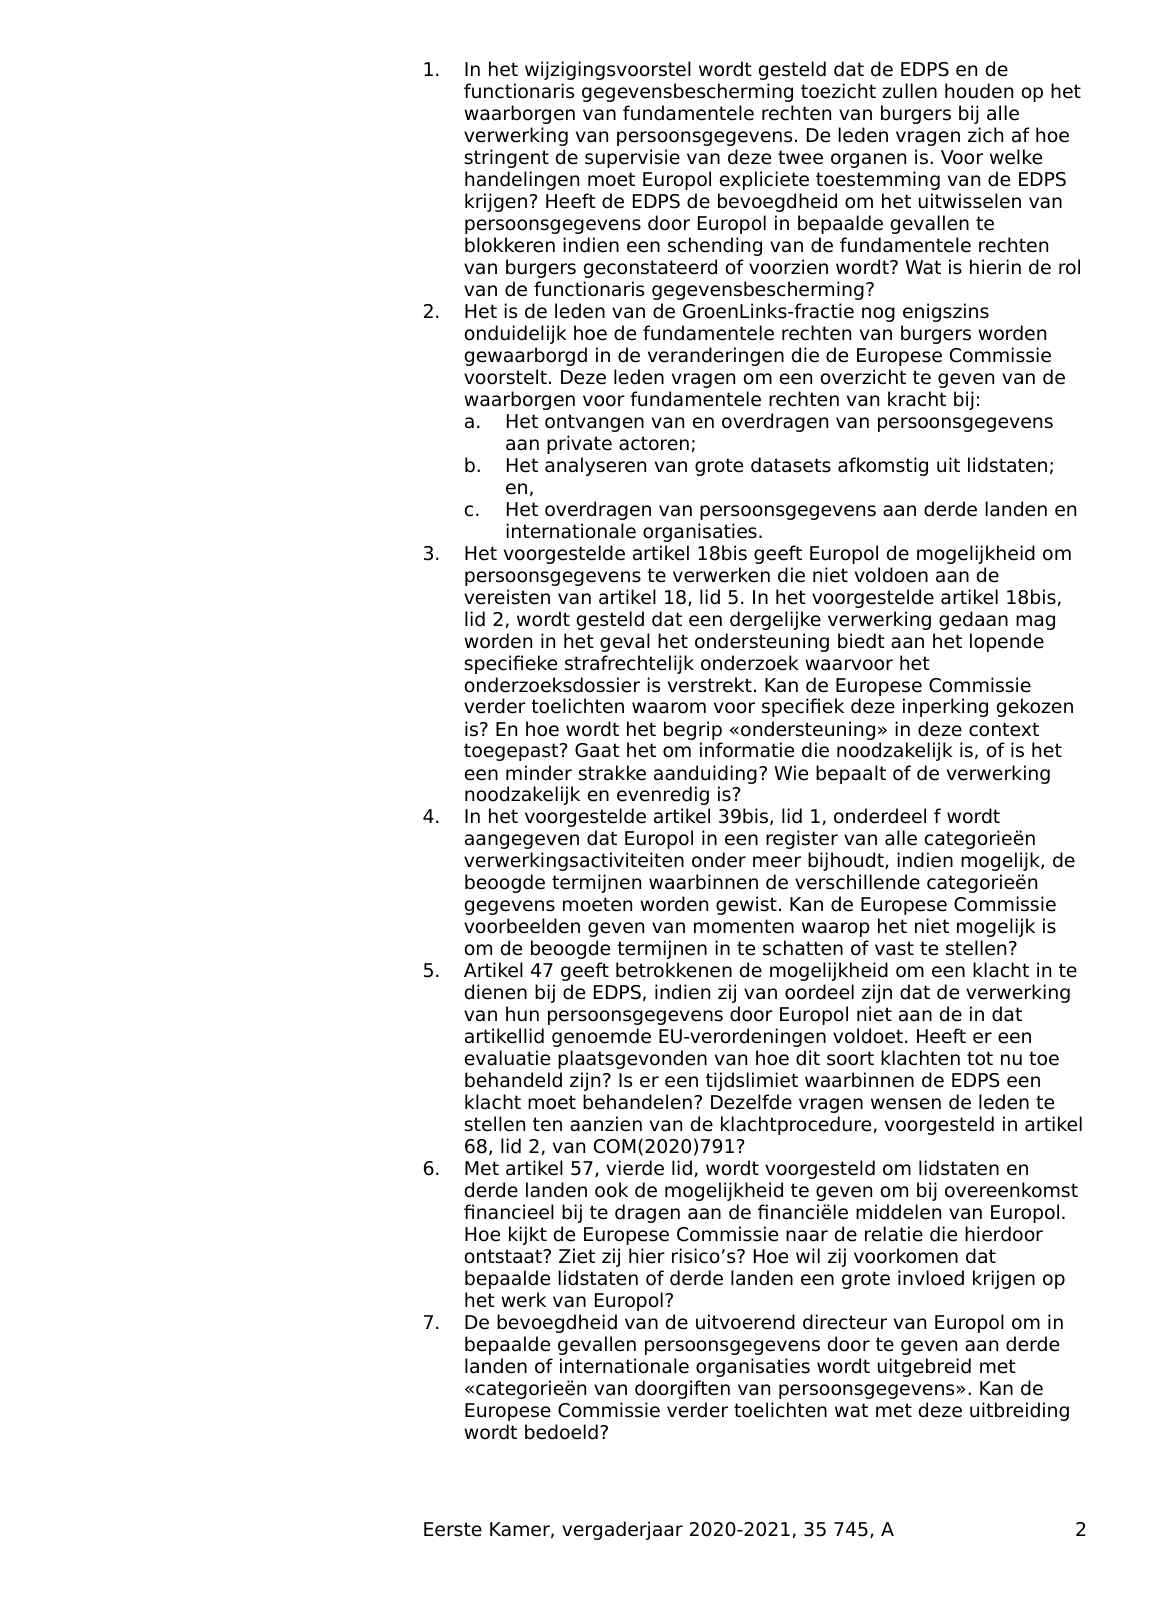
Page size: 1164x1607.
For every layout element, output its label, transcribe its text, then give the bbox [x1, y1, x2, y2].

text 7. De bevoegdheid van de uitvoerend directeur van Europol om in bepaalde gevallen persoonsgegevens door te geven aan derde landen of internationale organisaties wordt uitgebreid met «categorieën van doorgiften van persoonsgegevens». Kan de Europese Commissie verder toelichten wat met deze uitbreiding wordt bedoeld? [422, 1312, 1087, 1444]
text b. Het analyseren van grote datasets afkomstig uit lidstaten; en, [464, 455, 1087, 499]
text 5. Artikel 47 geeft betrokkenen de mogelijkheid om een klacht in te dienen bij de EDPS, indien zij van oordeel zijn dat de verwerking van hun persoonsgegevens door Europol niet aan de in dat artikellid genoemde EU-verordeningen voldoet. Heeft er een evaluatie plaatsgevonden van hoe dit soort klachten tot nu toe behandeld zijn? Is er een tijdslimiet waarbinnen de EDPS een klacht moet behandelen? Dezelfde vragen wensen de leden te stellen ten aanzien van de klachtprocedure, voorgesteld in artikel 68, lid 2, van COM(2020)791? [422, 960, 1087, 1158]
text a. Het ontvangen van en overdragen van persoonsgegevens aan private actoren; [464, 411, 1087, 455]
text 4. In het voorgestelde artikel 39bis, lid 1, onderdeel f wordt aangegeven dat Europol in een register van alle categorieën verwerkingsactiviteiten onder meer bijhoudt, indien mogelijk, de beoogde termijnen waarbinnen de verschillende categorieën gegevens moeten worden gewist. Kan de Europese Commissie voorbeelden geven van momenten waarop het niet mogelijk is om de beoogde termijnen in te schatten of vast te stellen? [422, 806, 1087, 960]
text 1. In het wijzigingsvoorstel wordt gesteld dat de EDPS en de functionaris gegevensbescherming toezicht zullen houden op het waarborgen van fundamentele rechten van burgers bij alle verwerking van persoonsgegevens. De leden vragen zich af hoe stringent de supervisie van deze twee organen is. Voor welke handelingen moet Europol expliciete toestemming van de EDPS krijgen? Heeft de EDPS de bevoegdheid om het uitwisselen van persoonsgegevens door Europol in bepaalde gevallen te blokkeren indien een schending van de fundamentele rechten van burgers geconstateerd of voorzien wordt? Wat is hierin de rol van de functionaris gegevensbescherming? [422, 59, 1087, 301]
text 2. Het is de leden van de GroenLinks-fractie nog enigszins onduidelijk hoe de fundamentele rechten van burgers worden gewaarborgd in de veranderingen die de Europese Commissie voorstelt. Deze leden vragen om een overzicht te geven van de waarborgen voor fundamentele rechten van kracht bij: [422, 301, 1087, 411]
text c. Het overdragen van persoonsgegevens aan derde landen en internationale organisaties. [464, 499, 1087, 543]
text 6. Met artikel 57, vierde lid, wordt voorgesteld om lidstaten en derde landen ook de mogelijkheid te geven om bij overeenkomst financieel bij te dragen aan de financiële middelen van Europol. Hoe kijkt de Europese Commissie naar de relatie die hierdoor ontstaat? Ziet zij hier risico’s? Hoe wil zij voorkomen dat bepaalde lidstaten of derde landen een grote invloed krijgen op het werk van Europol? [422, 1158, 1087, 1312]
text 3. Het voorgestelde artikel 18bis geeft Europol de mogelijkheid om persoonsgegevens te verwerken die niet voldoen aan de vereisten van artikel 18, lid 5. In het voorgestelde artikel 18bis, lid 2, wordt gesteld dat een dergelijke verwerking gedaan mag worden in het geval het ondersteuning biedt aan het lopende specifieke strafrechtelijk onderzoek waarvoor het onderzoeksdossier is verstrekt. Kan de Europese Commissie verder toelichten waarom voor specifiek deze inperking gekozen is? En hoe wordt het begrip «ondersteuning» in deze context toegepast? Gaat het om informatie die noodzakelijk is, of is het een minder strakke aanduiding? Wie bepaalt of de verwerking noodzakelijk en evenredig is? [422, 543, 1087, 806]
